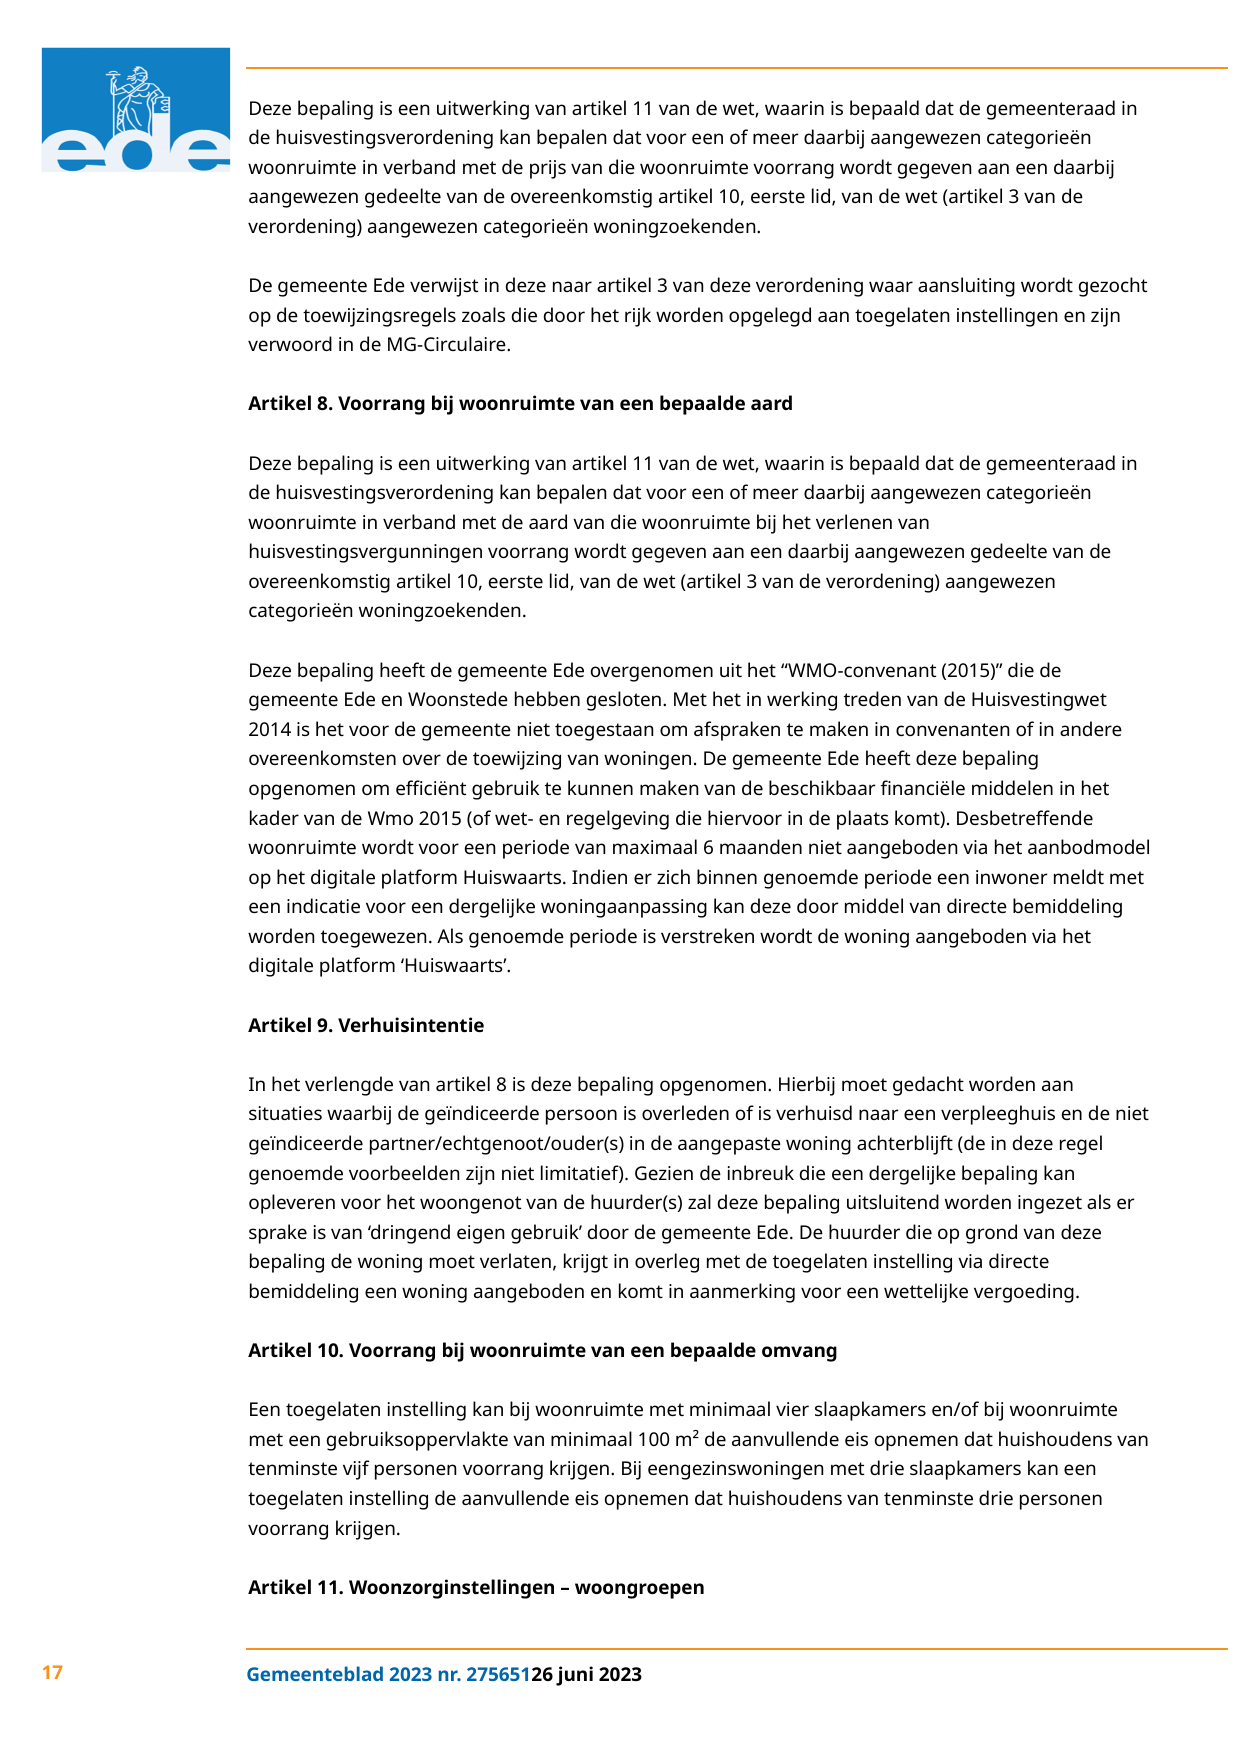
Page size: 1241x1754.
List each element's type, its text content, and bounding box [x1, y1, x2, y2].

text Deze bepaling is een uitwerking van artikel 11 van de wet, waarin is bepaald dat de gemeenteraad in de huisvestingsverordening kan bepalen dat voor een of meer daarbij aangewezen categorieën woonruimte in verband met de prijs van die woonruimte voorrang wordt gegeven aan een daarbij aangewezen gedeelte van de overeenkomstig artikel 10, eerste lid, van de wet (artikel 3 van de verordening) aangewezen categorieën woningzoekenden. [248, 95, 1152, 239]
text In het verlengde van artikel 8 is deze bepaling opgenomen. Hierbij moet gedacht worden aan situaties waarbij de geïndiceerde persoon is overleden of is verhuisd naar een verpleeghuis en de niet geïndiceerde partner/echtgenoot/ouder(s) in de aangepaste woning achterblijft (de in deze regel genoemde voorbeelden zijn niet limitatief). Gezien de inbreuk die een dergelijke bepaling kan opleveren voor het woongenot van de huurder(s) zal deze bepaling uitsluitend worden ingezet als er sprake is van ‘dringend eigen gebruik’ door de gemeente Ede. De huurder die op grond van deze bepaling de woning moet verlaten, krijgt in overleg met de toegelaten instelling via directe bemiddeling een woning aangeboden en komt in aanmerking voor een wettelijke vergoeding. [248, 1071, 1152, 1304]
text Artikel 8. Voorrang bij woonruimte van een bepaalde aard [248, 391, 1152, 416]
picture [41, 47, 231, 172]
text Deze bepaling is een uitwerking van artikel 11 van de wet, waarin is bepaald dat de gemeenteraad in de huisvestingsverordening kan bepalen dat voor een of meer daarbij aangewezen categorieën woonruimte in verband met de aard van die woonruimte bij het verlenen van huisvestingsvergunningen voorrang wordt gegeven aan een daarbij aangewezen gedeelte van de overeenkomstig artikel 10, eerste lid, van de wet (artikel 3 van de verordening) aangewezen categorieën woningzoekenden. [248, 450, 1152, 623]
text Artikel 10. Voorrang bij woonruimte van een bepaalde omvang [248, 1337, 1152, 1363]
text Deze bepaling heeft de gemeente Ede overgenomen uit het “WMO-convenant (2015)” die de gemeente Ede en Woonstede hebben gesloten. Met het in werking treden van de Huisvestingwet 2014 is het voor de gemeente niet toegestaan om afspraken te maken in convenanten of in andere overeenkomsten over de toewijzing van woningen. De gemeente Ede heeft deze bepaling opgenomen om efficiënt gebruik te kunnen maken van de beschikbaar financiële middelen in het kader van de Wmo 2015 (of wet- en regelgeving die hiervoor in de plaats komt). Desbetreffende woonruimte wordt voor een periode van maximaal 6 maanden niet aangeboden via het aanbodmodel op het digitale platform Huiswaarts. Indien er zich binnen genoemde periode een inwoner meldt met een indicatie voor een dergelijke woningaanpassing kan deze door middel van directe bemiddeling worden toegewezen. Als genoemde periode is verstreken wordt de woning aangeboden via het digitale platform ‘Huiswaarts’. [248, 657, 1152, 978]
text Artikel 11. Woonzorginstellingen – woongroepen [248, 1574, 1152, 1600]
text Een toegelaten instelling kan bij woonruimte met minimaal vier slaapkamers en/of bij woonruimte met een gebruiksoppervlakte van minimaal 100 m² de aanvullende eis opnemen dat huishoudens van tenminste vijf personen voorrang krijgen. Bij eengezinswoningen met drie slaapkamers kan een toegelaten instelling de aanvullende eis opnemen dat huishoudens van tenminste drie personen voorrang krijgen. [248, 1396, 1152, 1541]
text Artikel 9. Verhuisintentie [248, 1012, 1152, 1038]
text De gemeente Ede verwijst in deze naar artikel 3 van deze verordening waar aansluiting wordt gezocht op de toewijzingsregels zoals die door het rijk worden opgelegd aan toegelaten instellingen en zijn verwoord in de MG-Circulaire. [248, 272, 1152, 357]
